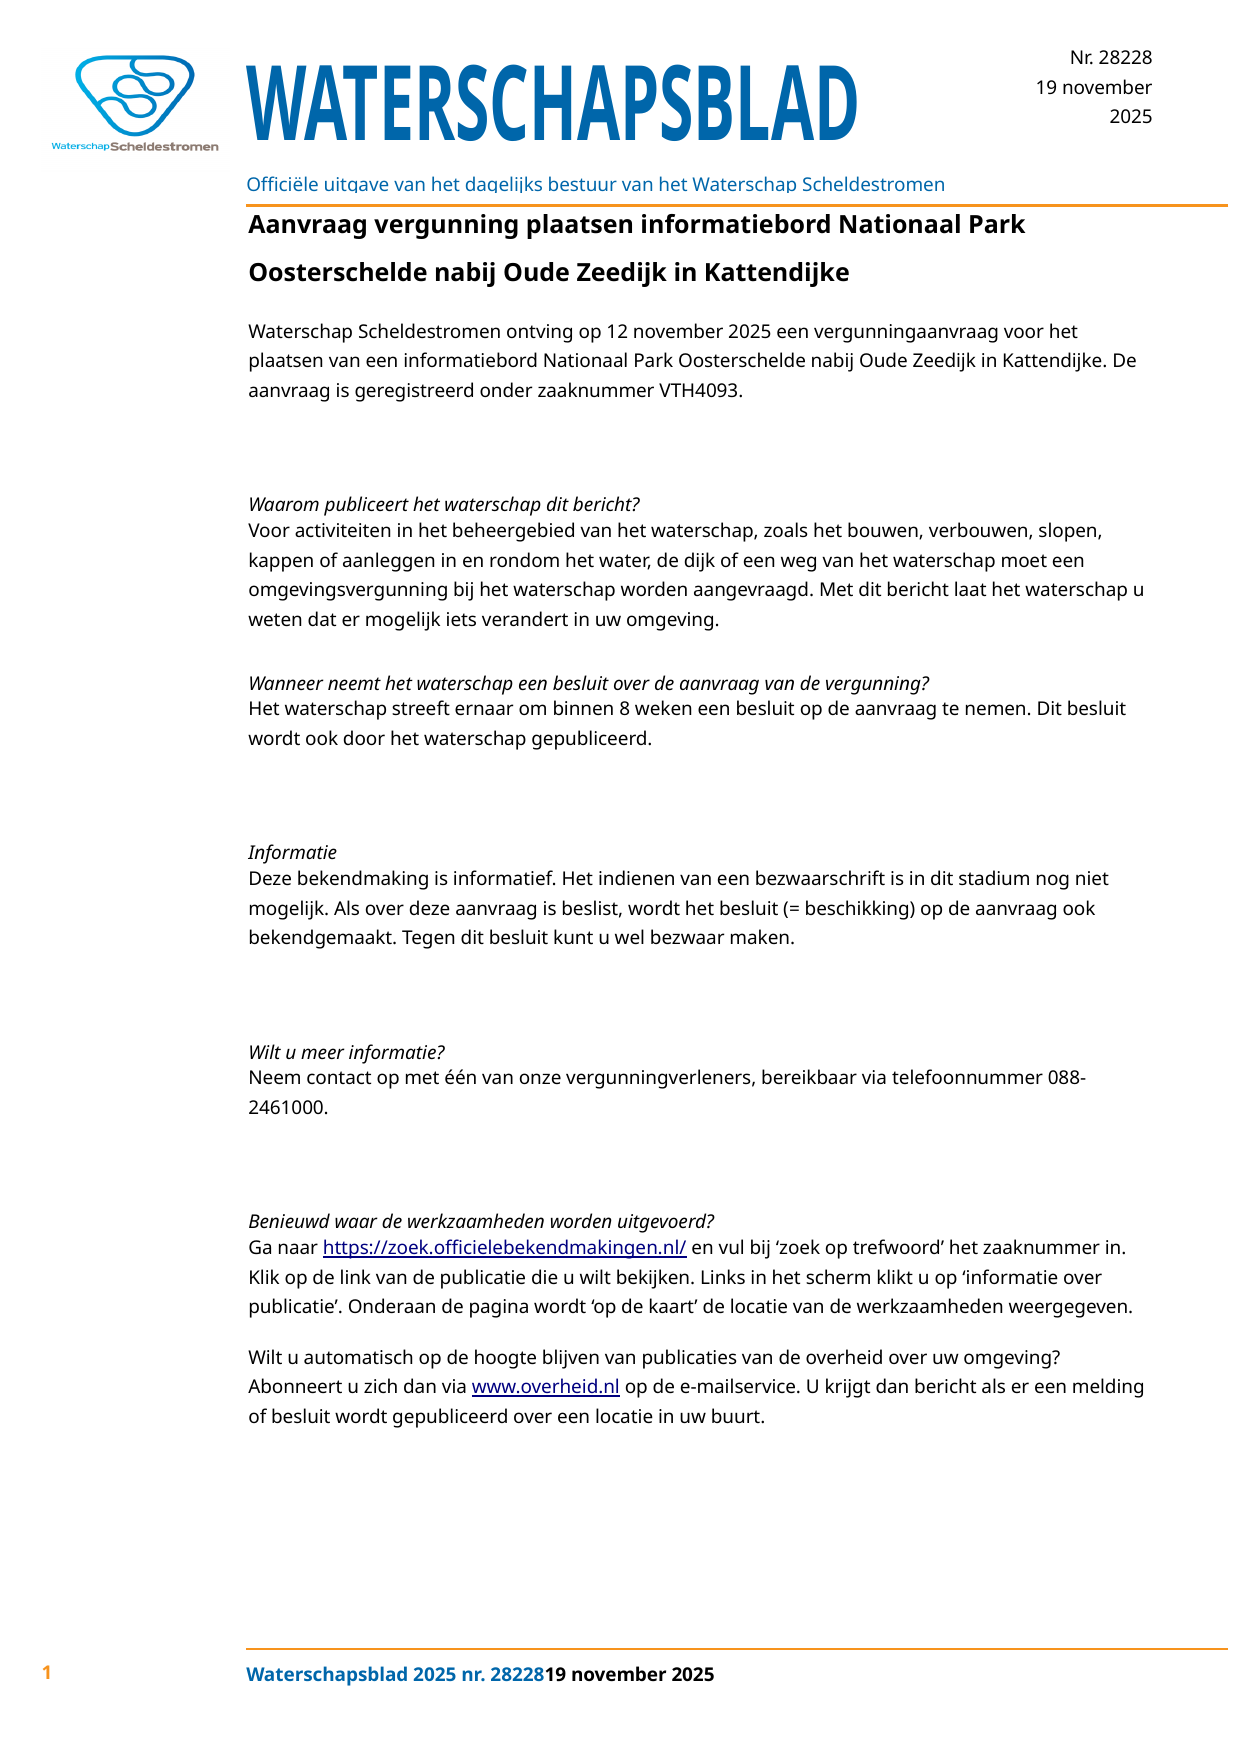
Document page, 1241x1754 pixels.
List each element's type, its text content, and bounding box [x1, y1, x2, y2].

text Informatie [248, 839, 1152, 865]
text Wanneer neemt het waterschap een besluit over de aanvraag van de vergunning? [248, 670, 1152, 696]
text Ga naar https://zoek.officielebekendmakingen.nl/ en vul bij ‘zoek op trefwoord’ het zaaknummer in. Klik op de link van de publicatie die u wilt bekijken. Links in het scherm klikt u op ‘informatie over publicatie’. Onderaan de pagina wordt ‘op de kaart’ de locatie van de werkzaamheden weergegeven. [248, 1234, 1152, 1319]
text Neem contact op met één van onze vergunningverleners, bereikbaar via telefoonnummer 088-2461000. [248, 1064, 1152, 1120]
text Deze bekendmaking is informatief. Het indienen van een bezwaarschrift is in dit stadium nog niet mogelijk. Als over deze aanvraag is beslist, wordt het besluit (= beschikking) op de aanvraag ook bekendgemaakt. Tegen dit besluit kunt u wel bezwaar maken. [248, 865, 1152, 950]
text Aanvraag vergunning plaatsen informatiebord Nationaal Park Oosterschelde nabij Oude Zeedijk in Kattendijke [248, 207, 1152, 288]
text Het waterschap streeft ernaar om binnen 8 weken een besluit op de aanvraag te nemen. Dit besluit wordt ook door het waterschap gepubliceerd. [248, 696, 1152, 751]
text Wilt u meer informatie? [248, 1039, 1152, 1064]
text Wilt u automatisch op de hoogte blijven van publicaties van de overheid over uw omgeving? Abonneert u zich dan via www.overheid.nl op de e-mailservice. U krijgt dan bericht als er een melding of besluit wordt gepubliceerd over een locatie in uw buurt. [248, 1344, 1152, 1429]
text Waarom publiceert het waterschap dit bericht? [248, 491, 1152, 517]
text Benieuwd waar de werkzaamheden worden uitgevoerd? [248, 1208, 1152, 1234]
text Voor activiteiten in het beheergebied van het waterschap, zoals het bouwen, verbouwen, slopen, kappen of aanleggen in en rondom het water, de dijk of een weg van het waterschap moet een omgevingsvergunning bij het waterschap worden aangevraagd. Met dit bericht laat het waterschap u weten dat er mogelijk iets verandert in uw omgeving. [248, 517, 1152, 632]
picture [41, 47, 231, 172]
text Waterschap Scheldestromen ontving op 12 november 2025 een vergunningaanvraag voor het plaatsen van een informatiebord Nationaal Park Oosterschelde nabij Oude Zeedijk in Kattendijke. De aanvraag is geregistreerd onder zaaknummer VTH4093. [248, 318, 1152, 403]
